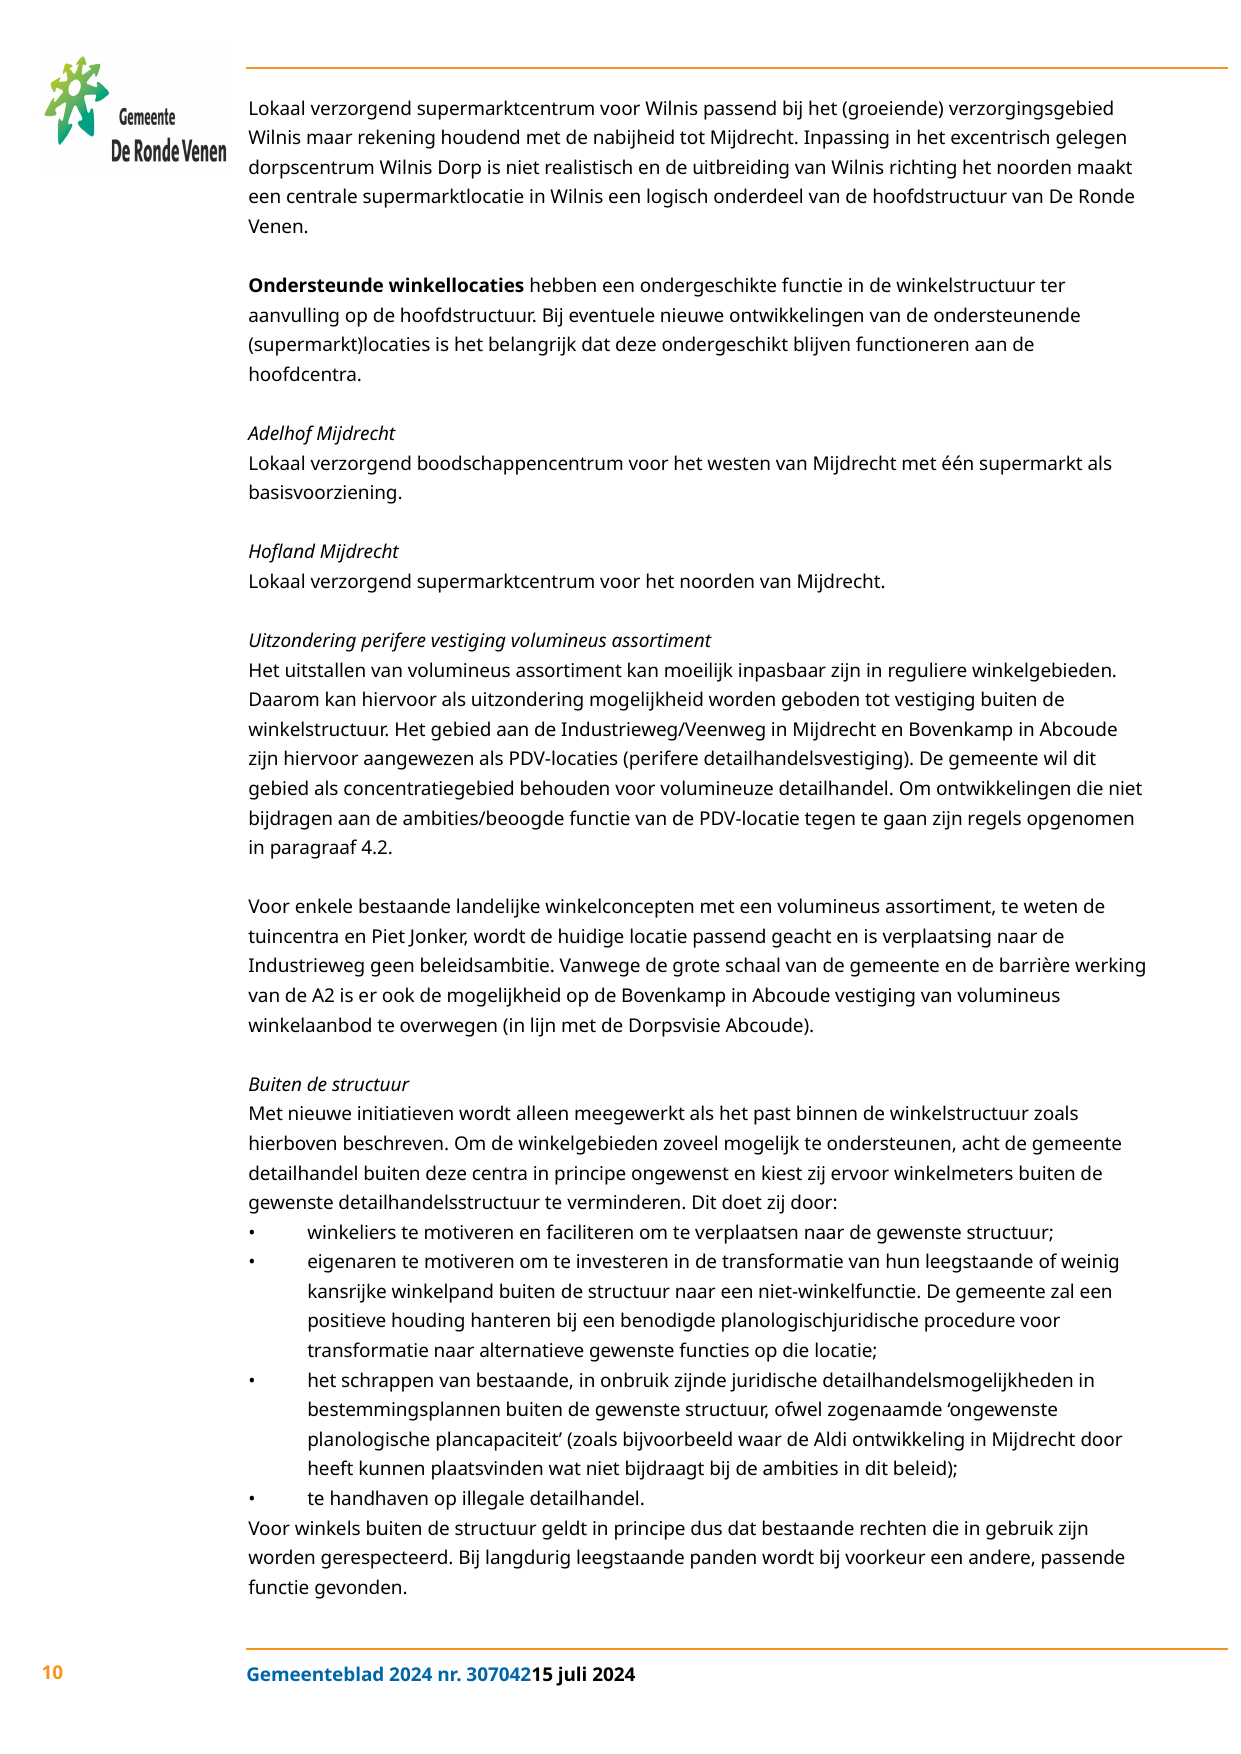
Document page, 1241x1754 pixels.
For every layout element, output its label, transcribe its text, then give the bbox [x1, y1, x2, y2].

text Lokaal verzorgend supermarktcentrum voor Wilnis passend bij het (groeiende) verzorgingsgebied Wilnis maar rekening houdend met de nabijheid tot Mijdrecht. Inpassing in het excentrisch gelegen dorpscentrum Wilnis Dorp is niet realistisch en de uitbreiding van Wilnis richting het noorden maakt een centrale supermarktlocatie in Wilnis een logisch onderdeel van de hoofdstructuur van De Ronde Venen. [248, 95, 1152, 239]
list te handhaven op illegale detailhandel. [248, 1485, 1152, 1511]
text Hofland Mijdrecht [248, 538, 1152, 564]
list het schrappen van bestaande, in onbruik zijnde juridische detailhandelsmogelijkheden in bestemmingsplannen buiten de gewenste structuur, ofwel zogenaamde ‘ongewenste planologische plancapaciteit’ (zoals bijvoorbeeld waar de Aldi ontwikkeling in Mijdrecht door heeft kunnen plaatsvinden wat niet bijdraagt bij de ambities in dit beleid); [248, 1367, 1152, 1481]
text Buiten de structuur [248, 1071, 1152, 1097]
text Het uitstallen van volumineus assortiment kan moeilijk inpasbaar zijn in reguliere winkelgebieden. Daarom kan hiervoor als uitzondering mogelijkheid worden geboden tot vestiging buiten de winkelstructuur. Het gebied aan de Industrieweg/Veenweg in Mijdrecht en Bovenkamp in Abcoude zijn hiervoor aangewezen als PDV-locaties (perifere detailhandelsvestiging). De gemeente wil dit gebied als concentratiegebied behouden voor volumineuze detailhandel. Om ontwikkelingen die niet bijdragen aan de ambities/beoogde functie van de PDV-locatie tegen te gaan zijn regels opgenomen in paragraaf 4.2. [248, 657, 1152, 860]
text Lokaal verzorgend boodschappencentrum voor het westen van Mijdrecht met één supermarkt als basisvoorziening. [248, 450, 1152, 505]
text Uitzondering perifere vestiging volumineus assortiment [248, 627, 1152, 653]
list eigenaren te motiveren om te investeren in de transformatie van hun leegstaande of weinig kansrijke winkelpand buiten de structuur naar een niet-winkelfunctie. De gemeente zal een positieve houding hanteren bij een benodigde planologischjuridische procedure voor transformatie naar alternatieve gewenste functies op die locatie; [248, 1248, 1152, 1363]
list winkeliers te motiveren en faciliteren om te verplaatsen naar de gewenste structuur; [248, 1219, 1152, 1245]
text Voor winkels buiten de structuur geldt in principe dus dat bestaande rechten die in gebruik zijn worden gerespecteerd. Bij langdurig leegstaande panden wordt bij voorkeur een andere, passende functie gevonden. [248, 1515, 1152, 1600]
text Adelhof Mijdrecht [248, 420, 1152, 446]
text Lokaal verzorgend supermarktcentrum voor het noorden van Mijdrecht. [248, 568, 1152, 594]
text Ondersteunde winkellocaties hebben een ondergeschikte functie in de winkelstructuur ter aanvulling op de hoofdstructuur. Bij eventuele nieuwe ontwikkelingen van de ondersteunende (supermarkt)locaties is het belangrijk dat deze ondergeschikt blijven functioneren aan de hoofdcentra. [248, 272, 1152, 387]
picture [41, 47, 231, 172]
text Voor enkele bestaande landelijke winkelconcepten met een volumineus assortiment, te weten de tuincentra en Piet Jonker, wordt de huidige locatie passend geacht en is verplaatsing naar de Industrieweg geen beleidsambitie. Vanwege de grote schaal van de gemeente en de barrière werking van de A2 is er ook de mogelijkheid op de Bovenkamp in Abcoude vestiging van volumineus winkelaanbod te overwegen (in lijn met de Dorpsvisie Abcoude). [248, 893, 1152, 1038]
text Met nieuwe initiatieven wordt alleen meegewerkt als het past binnen de winkelstructuur zoals hierboven beschreven. Om de winkelgebieden zoveel mogelijk te ondersteunen, acht de gemeente detailhandel buiten deze centra in principe ongewenst en kiest zij ervoor winkelmeters buiten de gewenste detailhandelsstructuur te verminderen. Dit doet zij door: [248, 1101, 1152, 1215]
